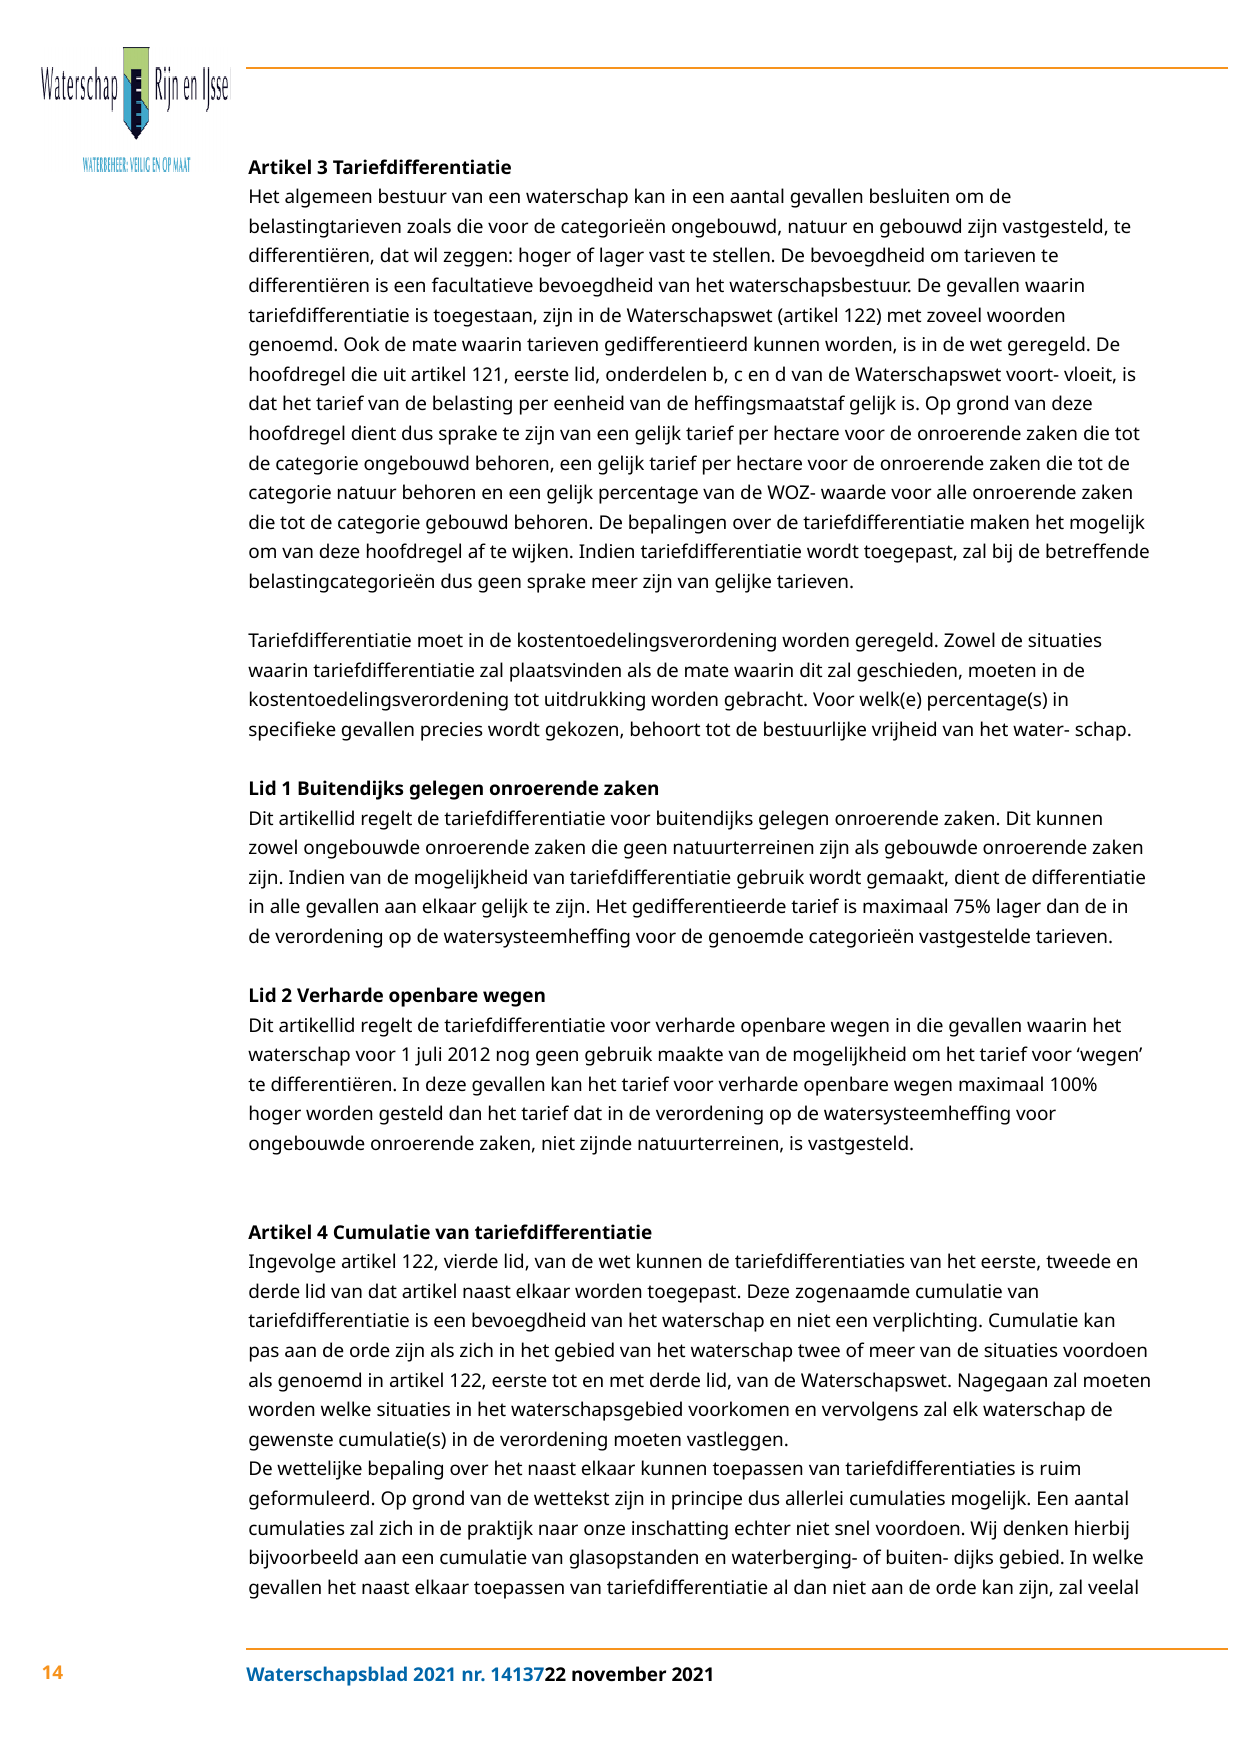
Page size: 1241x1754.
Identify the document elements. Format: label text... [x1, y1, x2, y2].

text Dit artikellid regelt de tariefdifferentiatie voor verharde openbare wegen in die gevallen waarin het waterschap voor 1 juli 2012 nog geen gebruik maakte van de mogelijkheid om het tarief voor ‘wegen’ te differentiëren. In deze gevallen kan het tarief voor verharde openbare wegen maximaal 100% hoger worden gesteld dan het tarief dat in de verordening op de watersysteemheffing voor ongebouwde onroerende zaken, niet zijnde natuurterreinen, is vastgesteld. [248, 1012, 1152, 1156]
text Tariefdifferentiatie moet in de kostentoedelingsverordening worden geregeld. Zowel de situaties waarin tariefdifferentiatie zal plaatsvinden als de mate waarin dit zal geschieden, moeten in de kostentoedelingsverordening tot uitdrukking worden gebracht. Voor welk(e) percentage(s) in specifieke gevallen precies wordt gekozen, behoort tot de bestuurlijke vrijheid van het water- schap. [248, 627, 1152, 742]
text Lid 1 Buitendijks gelegen onroerende zaken [248, 775, 1152, 801]
picture [41, 47, 231, 172]
text De wettelijke bepaling over het naast elkaar kunnen toepassen van tariefdifferentiaties is ruim geformuleerd. Op grond van de wettekst zijn in principe dus allerlei cumulaties mogelijk. Een aantal cumulaties zal zich in de praktijk naar onze inschatting echter niet snel voordoen. Wij denken hierbij bijvoorbeeld aan een cumulatie van glasopstanden en waterberging- of buiten- dijks gebied. In welke gevallen het naast elkaar toepassen van tariefdifferentiatie al dan niet aan de orde kan zijn, zal veelal [248, 1456, 1152, 1600]
text Artikel 3 Tariefdifferentiatie [248, 154, 1152, 180]
text Het algemeen bestuur van een waterschap kan in een aantal gevallen besluiten om de belastingtarieven zoals die voor de categorieën ongebouwd, natuur en gebouwd zijn vastgesteld, te differentiëren, dat wil zeggen: hoger of lager vast te stellen. De bevoegdheid om tarieven te differentiëren is een facultatieve bevoegdheid van het waterschapsbestuur. De gevallen waarin tariefdifferentiatie is toegestaan, zijn in de Waterschapswet (artikel 122) met zoveel woorden genoemd. Ook de mate waarin tarieven gedifferentieerd kunnen worden, is in de wet geregeld. De hoofdregel die uit artikel 121, eerste lid, onderdelen b, c en d van de Waterschapswet voort- vloeit, is dat het tarief van de belasting per eenheid van de heffingsmaatstaf gelijk is. Op grond van deze hoofdregel dient dus sprake te zijn van een gelijk tarief per hectare voor de onroerende zaken die tot de categorie ongebouwd behoren, een gelijk tarief per hectare voor de onroerende zaken die tot de categorie natuur behoren en een gelijk percentage van de WOZ- waarde voor alle onroerende zaken die tot de categorie gebouwd behoren. De bepalingen over de tariefdifferentiatie maken het mogelijk om van deze hoofdregel af te wijken. Indien tariefdifferentiatie wordt toegepast, zal bij de betreffende belastingcategorieën dus geen sprake meer zijn van gelijke tarieven. [248, 183, 1152, 594]
text Lid 2 Verharde openbare wegen [248, 982, 1152, 1008]
text Ingevolge artikel 122, vierde lid, van de wet kunnen de tariefdifferentiaties van het eerste, tweede en derde lid van dat artikel naast elkaar worden toegepast. Deze zogenaamde cumulatie van tariefdifferentiatie is een bevoegdheid van het waterschap en niet een verplichting. Cumulatie kan pas aan de orde zijn als zich in het gebied van het waterschap twee of meer van de situaties voordoen als genoemd in artikel 122, eerste tot en met derde lid, van de Waterschapswet. Nagegaan zal moeten worden welke situaties in het waterschapsgebied voorkomen en vervolgens zal elk waterschap de gewenste cumulatie(s) in de verordening moeten vastleggen. [248, 1248, 1152, 1452]
text Dit artikellid regelt de tariefdifferentiatie voor buitendijks gelegen onroerende zaken. Dit kunnen zowel ongebouwde onroerende zaken die geen natuurterreinen zijn als gebouwde onroerende zaken zijn. Indien van de mogelijkheid van tariefdifferentiatie gebruik wordt gemaakt, dient de differentiatie in alle gevallen aan elkaar gelijk te zijn. Het gedifferentieerde tarief is maximaal 75% lager dan de in de verordening op de watersysteemheffing voor de genoemde categorieën vastgestelde tarieven. [248, 805, 1152, 949]
text Artikel 4 Cumulatie van tariefdifferentiatie [248, 1219, 1152, 1245]
